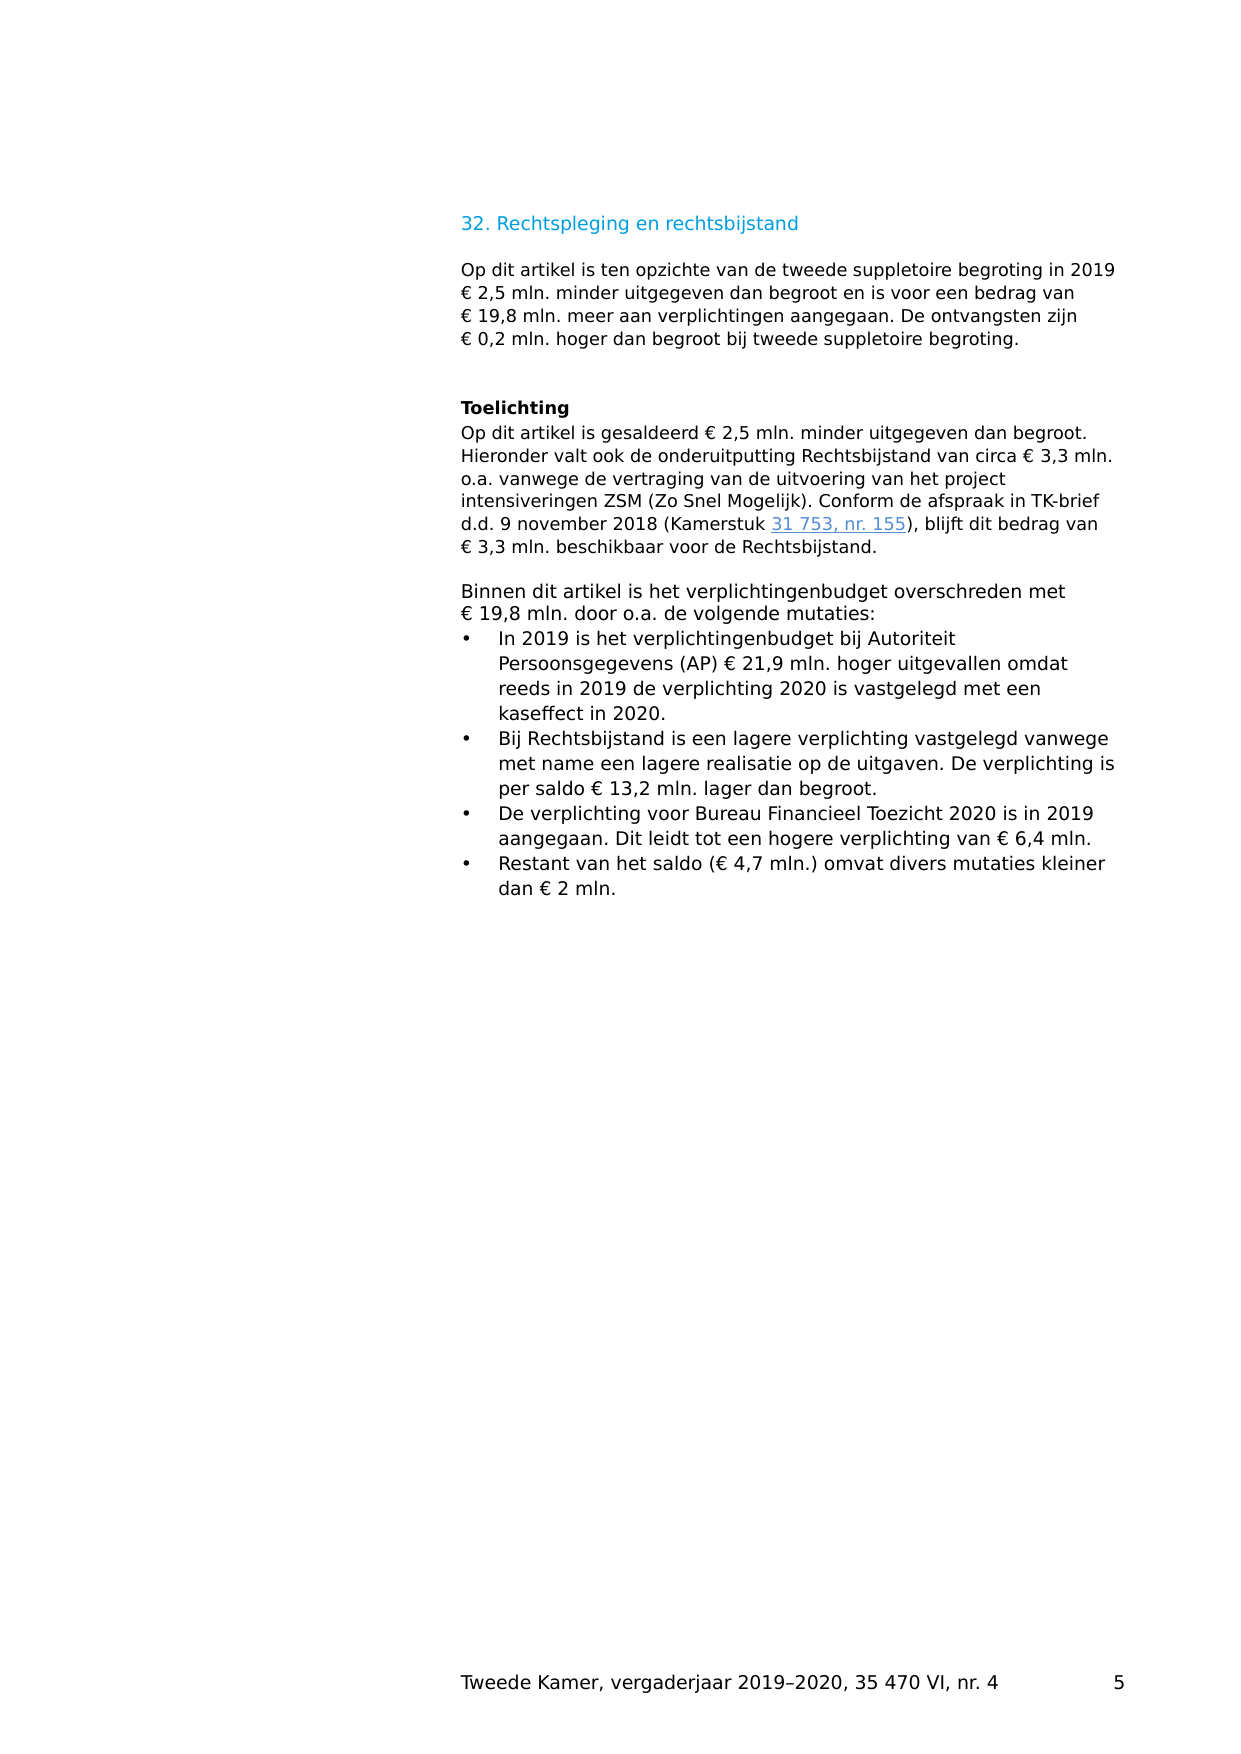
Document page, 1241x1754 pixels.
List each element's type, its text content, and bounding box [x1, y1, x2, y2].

list Restant van het saldo (€ 4,7 mln.) omvat divers mutaties kleiner dan € 2 mln. [461, 850, 1125, 900]
list Bij Rechtsbijstand is een lagere verplichting vastgelegd vanwege met name een lagere realisatie op de uitgaven. De verplichting is per saldo € 13,2 mln. lager dan begroot. [461, 725, 1125, 800]
title 32. Rechtspleging en rechtsbijstand [461, 213, 1125, 235]
list In 2019 is het verplichtingenbudget bij Autoriteit Persoonsgegevens (AP) € 21,9 mln. hoger uitgevallen omdat reeds in 2019 de verplichting 2020 is vastgelegd met een kaseffect in 2020. [461, 625, 1125, 725]
text Binnen dit artikel is het verplichtingenbudget overschreden met € 19,8 mln. door o.a. de volgende mutaties: [461, 581, 1125, 625]
list De verplichting voor Bureau Financieel Toezicht 2020 is in 2019 aangegaan. Dit leidt tot een hogere verplichting van € 6,4 mln. [461, 800, 1125, 850]
text Toelichting [461, 396, 1125, 419]
text Op dit artikel is gesaldeerd € 2,5 mln. minder uitgegeven dan begroot. Hieronder valt ook de onderuitputting Rechtsbijstand van circa € 3,3 mln. o.a. vanwege de vertraging van de uitvoering van het project intensiveringen ZSM (Zo Snel Mogelijk). Conform de afspraak in TK-brief d.d. 9 november 2018 (Kamerstuk 31 753, nr. 155), blijft dit bedrag van € 3,3 mln. beschikbaar voor de Rechtsbijstand. [461, 421, 1125, 558]
text Op dit artikel is ten opzichte van de tweede suppletoire begroting in 2019 € 2,5 mln. minder uitgegeven dan begroot en is voor een bedrag van € 19,8 mln. meer aan verplichtingen aangegaan. De ontvangsten zijn € 0,2 mln. hoger dan begroot bij tweede suppletoire begroting. [461, 258, 1125, 373]
